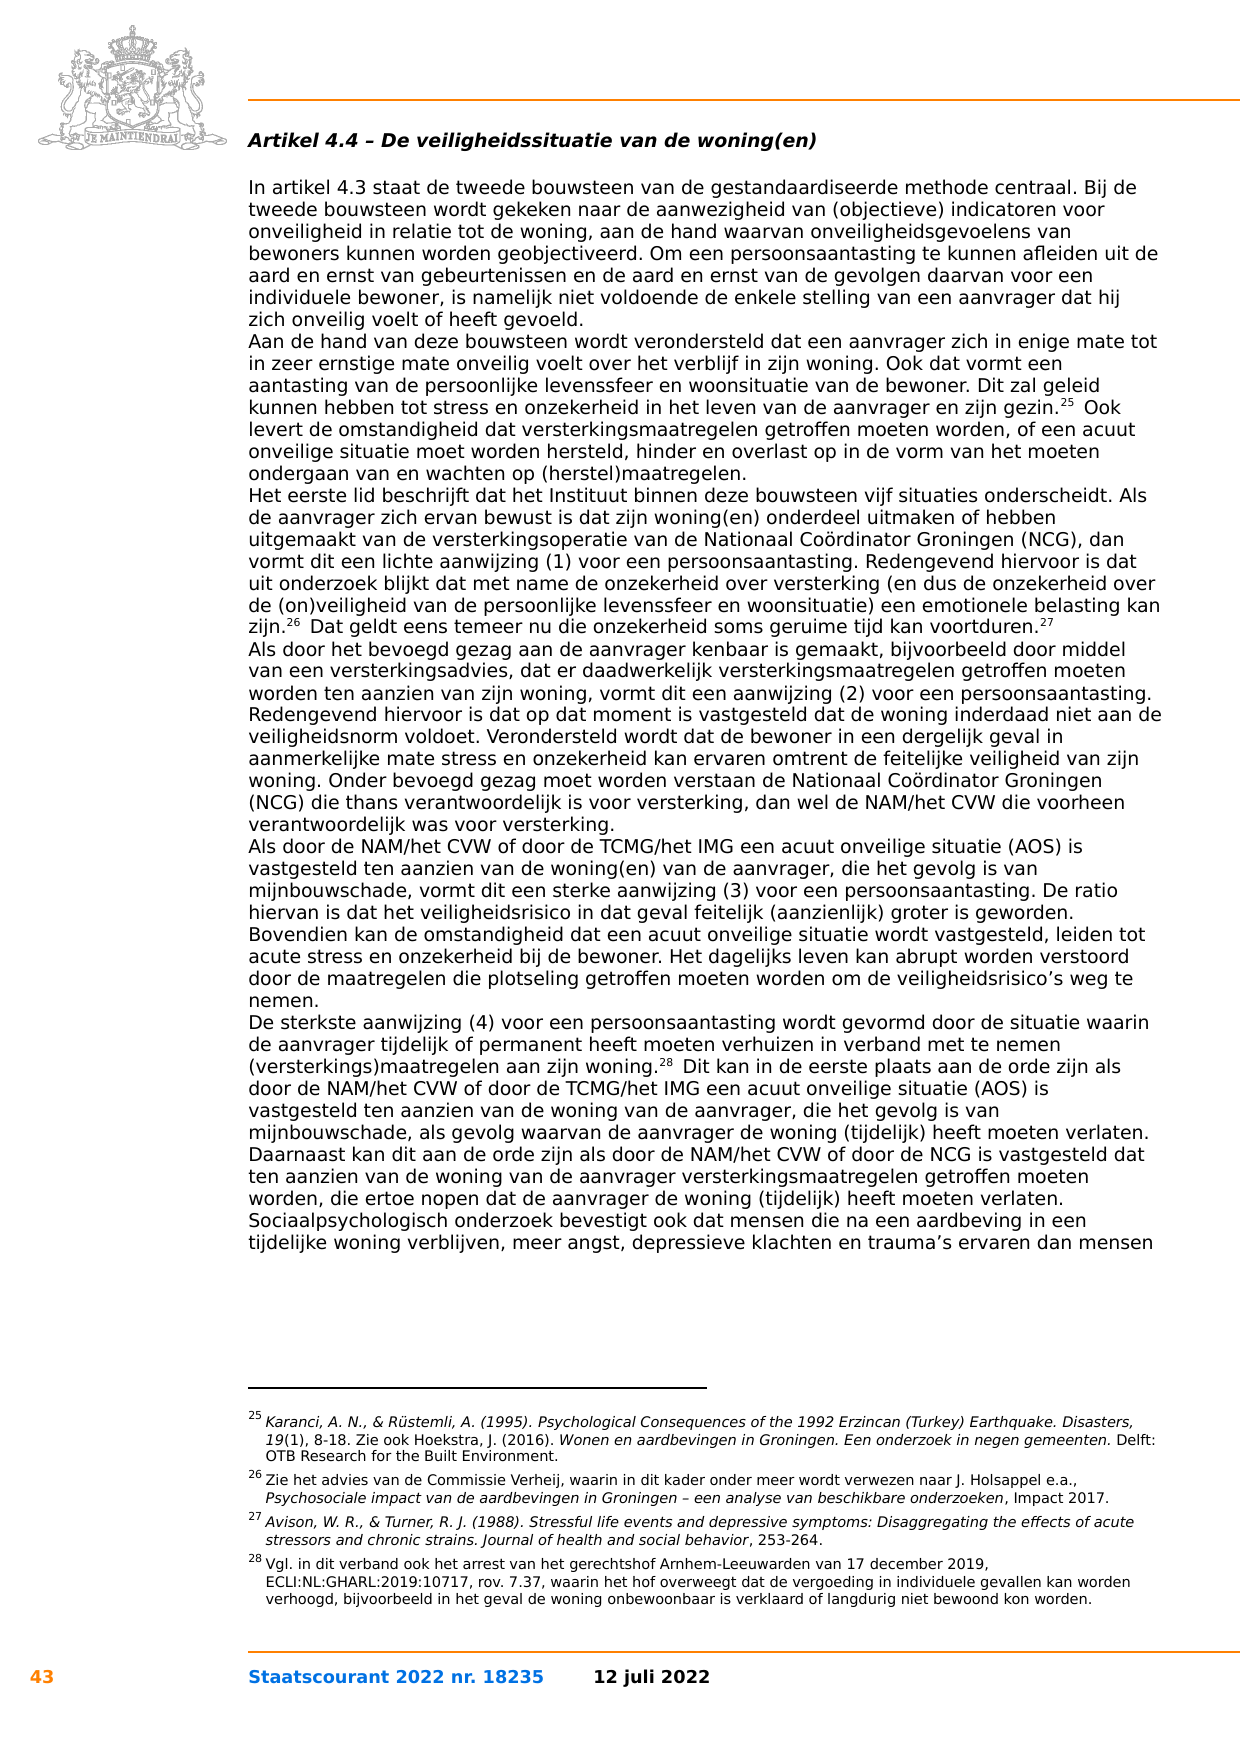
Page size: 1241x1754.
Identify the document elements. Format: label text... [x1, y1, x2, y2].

text De sterkste aanwijzing (4) voor een persoonsaantasting wordt gevormd door de situatie waarin de aanvrager tijdelijk of permanent heeft moeten verhuizen in verband met te nemen (versterkings)maatregelen aan zijn woning. Dit kan in de eerste plaats aan de orde zijn als door de NAM/het CVW of door de TCMG/het IMG een acuut onveilige situatie (AOS) is vastgesteld ten aanzien van de woning van de aanvrager, die het gevolg is van mijnbouwschade, als gevolg waarvan de aanvrager de woning (tijdelijk) heeft moeten verlaten. Daarnaast kan dit aan de orde zijn als door de NAM/het CVW of door de NCG is vastgesteld dat ten aanzien van de woning van de aanvrager versterkingsmaatregelen getroffen moeten worden, die ertoe nopen dat de aanvrager de woning (tijdelijk) heeft moeten verlaten. Sociaalpsychologisch onderzoek bevestigt ook dat mensen die na een aardbeving in een tijdelijke woning verblijven, meer angst, depressieve klachten en trauma’s ervaren dan mensen [248, 1012, 1163, 1298]
text Avison, W. R., & Turner, R. J. (1988). Stressful life events and depressive symptoms: Disaggregating the effects of acute stressors and chronic strains. Journal of health and social behavior, 253-264. [248, 1510, 1163, 1549]
text In artikel 4.3 staat de tweede bouwsteen van de gestandaardiseerde methode centraal. Bij de tweede bouwsteen wordt gekeken naar de aanwezigheid van (objectieve) indicatoren voor onveiligheid in relatie tot de woning, aan de hand waarvan onveiligheidsgevoelens van bewoners kunnen worden geobjectiveerd. Om een persoonsaantasting te kunnen afleiden uit de aard en ernst van gebeurtenissen en de aard en ernst van de gevolgen daarvan voor een individuele bewoner, is namelijk niet voldoende de enkele stelling van een aanvrager dat hij zich onveilig voelt of heeft gevoeld. [248, 177, 1163, 331]
text Als door het bevoegd gezag aan de aanvrager kenbaar is gemaakt, bijvoorbeeld door middel van een versterkingsadvies, dat er daadwerkelijk versterkingsmaatregelen getroffen moeten worden ten aanzien van zijn woning, vormt dit een aanwijzing (2) voor een persoonsaantasting. Redengevend hiervoor is dat op dat moment is vastgesteld dat de woning inderdaad niet aan de veiligheidsnorm voldoet. Verondersteld wordt dat de bewoner in een dergelijk geval in aanmerkelijke mate stress en onzekerheid kan ervaren omtrent de feitelijke veiligheid van zijn woning. Onder bevoegd gezag moet worden verstaan de Nationaal Coördinator Groningen (NCG) die thans verantwoordelijk is voor versterking, dan wel de NAM/het CVW die voorheen verantwoordelijk was voor versterking. [248, 638, 1163, 836]
text Aan de hand van deze bouwsteen wordt verondersteld dat een aanvrager zich in enige mate tot in zeer ernstige mate onveilig voelt over het verblijf in zijn woning. Ook dat vormt een aantasting van de persoonlijke levenssfeer en woonsituatie van de bewoner. Dit zal geleid kunnen hebben tot stress en onzekerheid in het leven van de aanvrager en zijn gezin. Ook levert de omstandigheid dat versterkingsmaatregelen getroffen moeten worden, of een acuut onveilige situatie moet worden hersteld, hinder en overlast op in de vorm van het moeten ondergaan van en wachten op (herstel)maatregelen. [248, 331, 1163, 484]
picture [38, 25, 227, 150]
text Zie het advies van de Commissie Verheij, waarin in dit kader onder meer wordt verwezen naar J. Holsappel e.a., Psychosociale impact van de aardbevingen in Groningen – een analyse van beschikbare onderzoeken, Impact 2017. [248, 1468, 1163, 1507]
subtitle Artikel 4.4 – De veiligheidssituatie van de woning(en) [248, 130, 1163, 152]
text Als door de NAM/het CVW of door de TCMG/het IMG een acuut onveilige situatie (AOS) is vastgesteld ten aanzien van de woning(en) van de aanvrager, die het gevolg is van mijnbouwschade, vormt dit een sterke aanwijzing (3) voor een persoonsaantasting. De ratio hiervan is dat het veiligheidsrisico in dat geval feitelijk (aanzienlijk) groter is geworden. Bovendien kan de omstandigheid dat een acuut onveilige situatie wordt vastgesteld, leiden tot acute stress en onzekerheid bij de bewoner. Het dagelijks leven kan abrupt worden verstoord door de maatregelen die plotseling getroffen moeten worden om de veiligheidsrisico’s weg te nemen. [248, 836, 1163, 1012]
text Het eerste lid beschrijft dat het Instituut binnen deze bouwsteen vijf situaties onderscheidt. Als de aanvrager zich ervan bewust is dat zijn woning(en) onderdeel uitmaken of hebben uitgemaakt van de versterkingsoperatie van de Nationaal Coördinator Groningen (NCG), dan vormt dit een lichte aanwijzing (1) voor een persoonsaantasting. Redengevend hiervoor is dat uit onderzoek blijkt dat met name de onzekerheid over versterking (en dus de onzekerheid over de (on)veiligheid van de persoonlijke levenssfeer en woonsituatie) een emotionele belasting kan zijn. Dat geldt eens temeer nu die onzekerheid soms geruime tijd kan voortduren. [248, 484, 1163, 638]
text Vgl. in dit verband ook het arrest van het gerechtshof Arnhem-Leeuwarden van 17 december 2019, ECLI:NL:GHARL:2019:10717, rov. 7.37, waarin het hof overweegt dat de vergoeding in individuele gevallen kan worden verhoogd, bijvoorbeeld in het geval de woning onbewoonbaar is verklaard of langdurig niet bewoond kon worden. [248, 1552, 1163, 1608]
text Karanci, A. N., & Rüstemli, A. (1995). Psychological Consequences of the 1992 Erzincan (Turkey) Earthquake. Disasters, 19(1), 8-18. Zie ook Hoekstra, J. (2016). Wonen en aardbevingen in Groningen. Een onderzoek in negen gemeenten. Delft: OTB Research for the Built Environment. [248, 1409, 1163, 1465]
